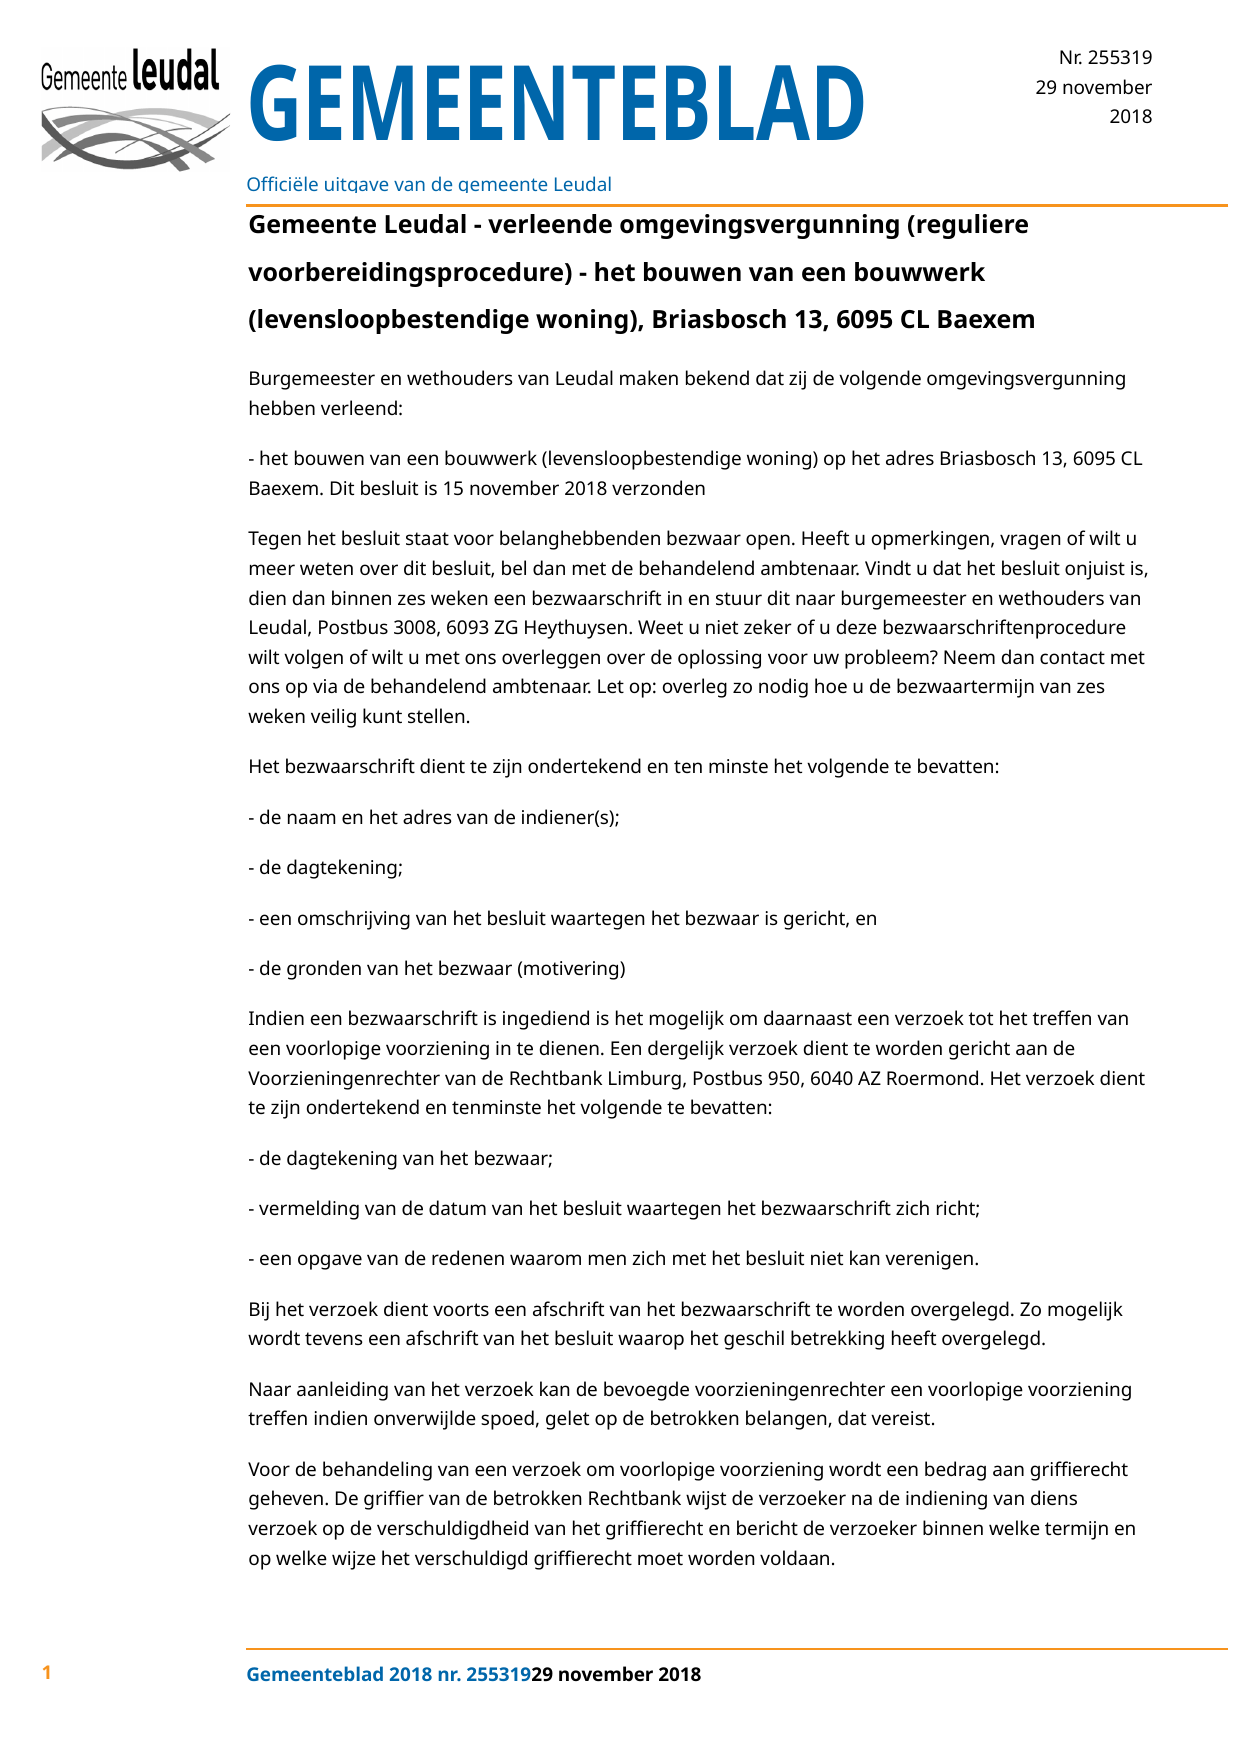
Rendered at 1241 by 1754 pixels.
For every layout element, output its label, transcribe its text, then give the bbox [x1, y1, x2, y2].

text Bij het verzoek dient voorts een afschrift van het bezwaarschrift te worden overgelegd. Zo mogelijk wordt tevens een afschrift van het besluit waarop het geschil betrekking heeft overgelegd. [248, 1296, 1152, 1351]
text Naar aanleiding van het verzoek kan de bevoegde voorzieningenrechter een voorlopige voorziening treffen indien onverwijlde spoed, gelet op de betrokken belangen, dat vereist. [248, 1376, 1152, 1431]
text - een opgave van de redenen waarom men zich met het besluit niet kan verenigen. [248, 1246, 1152, 1271]
text - de gronden van het bezwaar (motivering) [248, 955, 1152, 981]
text - het bouwen van een bouwwerk (levensloopbestendige woning) op het adres Briasbosch 13, 6095 CL Baexem. Dit besluit is 15 november 2018 verzonden [248, 446, 1152, 501]
text - de dagtekening van het bezwaar; [248, 1145, 1152, 1170]
text Indien een bezwaarschrift is ingediend is het mogelijk om daarnaast een verzoek tot het treffen van een voorlopige voorziening in te dienen. Een dergelijk verzoek dient te worden gericht aan de Voorzieningenrechter van de Rechtbank Limburg, Postbus 950, 6040 AZ Roermond. Het verzoek dient te zijn ondertekend en tenminste het volgende te bevatten: [248, 1006, 1152, 1120]
text Het bezwaarschrift dient te zijn ondertekend en ten minste het volgende te bevatten: [248, 753, 1152, 779]
text Burgemeester en wethouders van Leudal maken bekend dat zij de volgende omgevingsvergunning hebben verleend: [248, 366, 1152, 421]
text - de dagtekening; [248, 854, 1152, 880]
text - de naam en het adres van de indiener(s); [248, 804, 1152, 829]
text Gemeente Leudal - verleende omgevingsvergunning (reguliere voorbereidingsprocedure) - het bouwen van een bouwwerk (levensloopbestendige woning), Briasbosch 13, 6095 CL Baexem [248, 207, 1152, 336]
text - een omschrijving van het besluit waartegen het bezwaar is gericht, en [248, 905, 1152, 930]
text Voor de behandeling van een verzoek om voorlopige voorziening wordt een bedrag aan griffierecht geheven. De griffier van de betrokken Rechtbank wijst de verzoeker na de indiening van diens verzoek op de verschuldigdheid van het griffierecht en bericht de verzoeker binnen welke termijn en op welke wijze het verschuldigd griffierecht moet worden voldaan. [248, 1456, 1152, 1570]
picture [41, 47, 231, 172]
text - vermelding van de datum van het besluit waartegen het bezwaarschrift zich richt; [248, 1195, 1152, 1221]
text Tegen het besluit staat voor belanghebbenden bezwaar open. Heeft u opmerkingen, vragen of wilt u meer weten over dit besluit, bel dan met de behandelend ambtenaar. Vindt u dat het besluit onjuist is, dien dan binnen zes weken een bezwaarschrift in en stuur dit naar burgemeester en wethouders van Leudal, Postbus 3008, 6093 ZG Heythuysen. Weet u niet zeker of u deze bezwaarschriftenprocedure wilt volgen of wilt u met ons overleggen over de oplossing voor uw probleem? Neem dan contact met ons op via de behandelend ambtenaar. Let op: overleg zo nodig hoe u de bezwaartermijn van zes weken veilig kunt stellen. [248, 526, 1152, 729]
